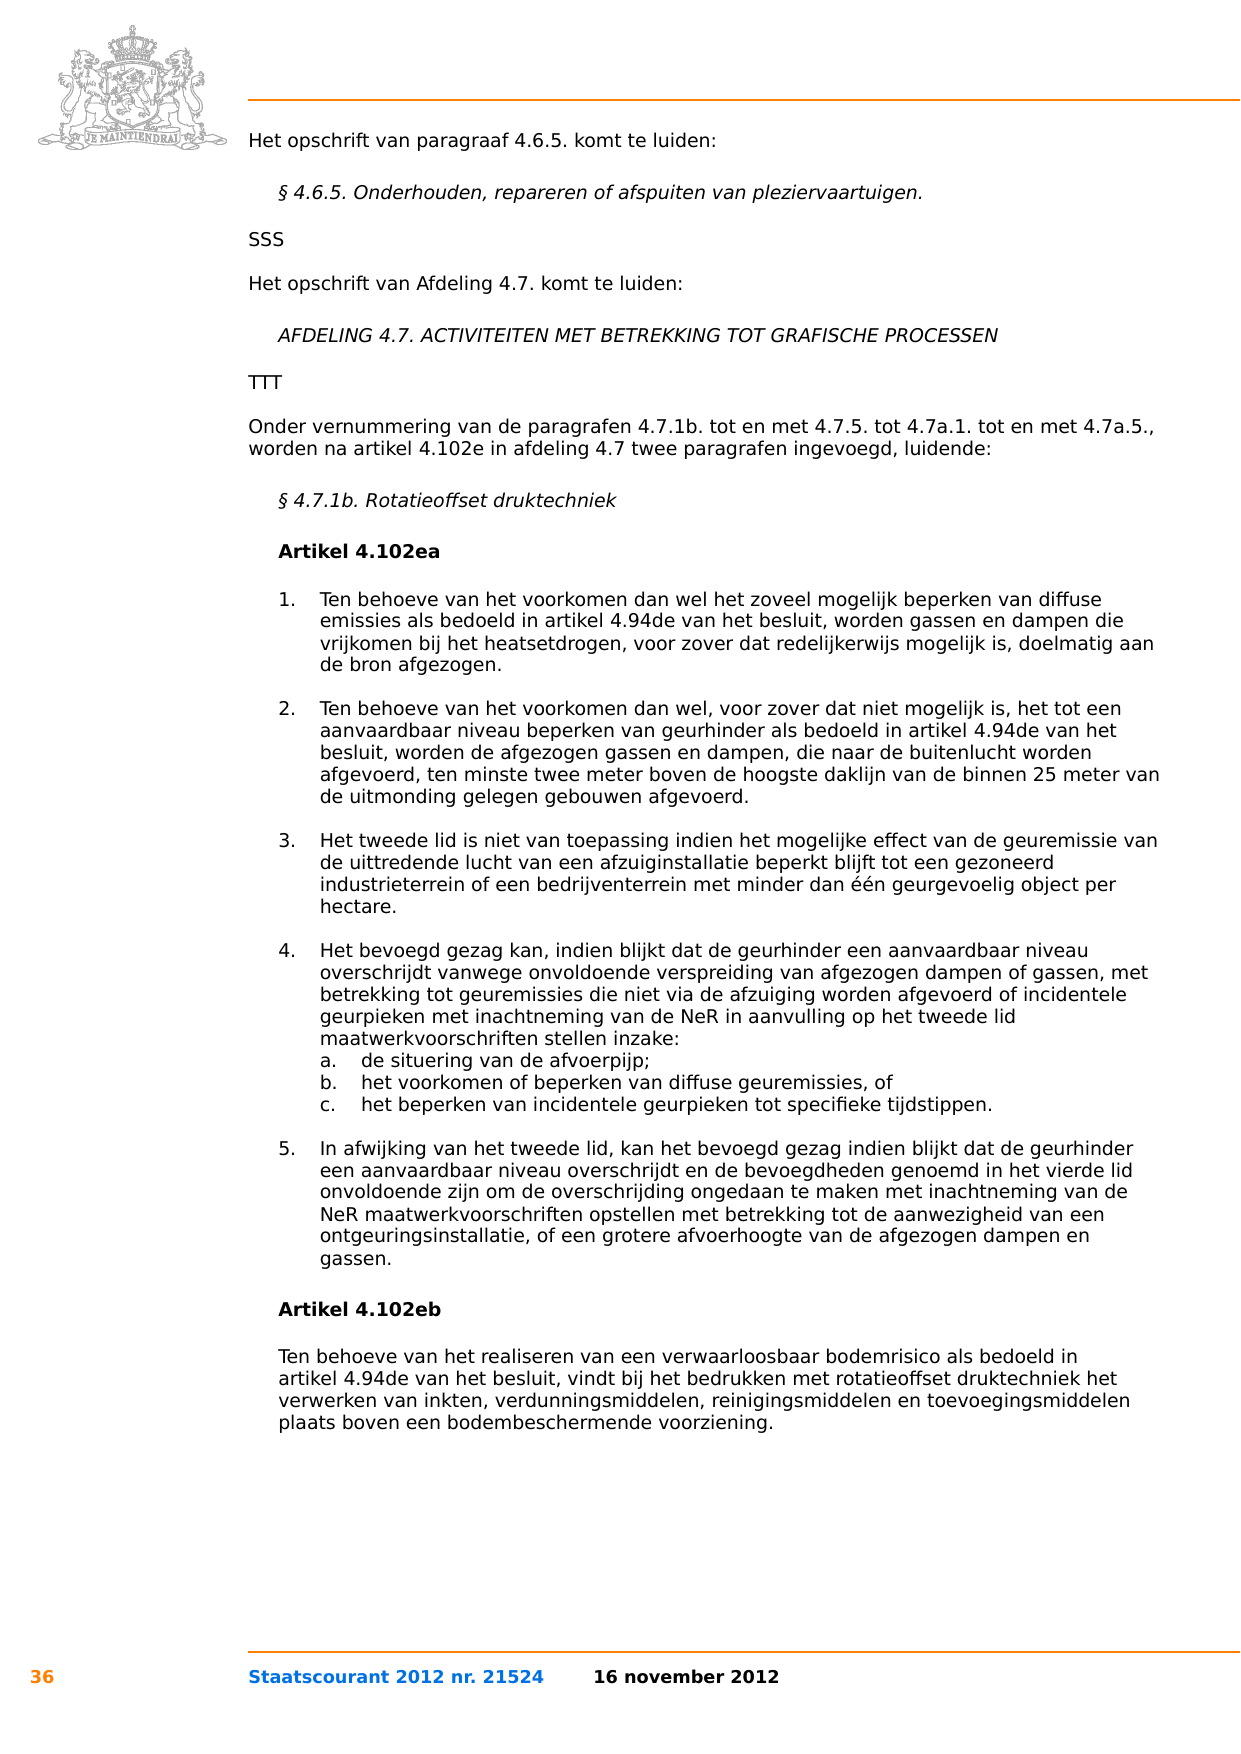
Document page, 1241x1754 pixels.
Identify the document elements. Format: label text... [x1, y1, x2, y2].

subtitle § 4.6.5. Onderhouden, repareren of afspuiten van pleziervaartuigen. [278, 182, 1163, 204]
text b. het voorkomen of beperken van diffuse geuremissies, of [319, 1072, 1163, 1094]
text Ten behoeve van het realiseren van een verwaarloosbaar bodemrisico als bedoeld in artikel 4.94de van het besluit, vindt bij het bedrukken met rotatieoffset druktechniek het verwerken van inkten, verdunningsmiddelen, reinigingsmiddelen en toevoegingsmiddelen plaats boven een bodembeschermende voorziening. [278, 1346, 1163, 1434]
picture [38, 25, 227, 150]
text 1. Ten behoeve van het voorkomen dan wel het zoveel mogelijk beperken van diffuse emissies als bedoeld in artikel 4.94de van het besluit, worden gassen en dampen die vrijkomen bij het heatsetdrogen, voor zover dat redelijkerwijs mogelijk is, doelmatig aan de bron afgezogen. [278, 588, 1163, 676]
subtitle Artikel 4.102ea [278, 541, 1163, 563]
text 4. Het bevoegd gezag kan, indien blijkt dat de geurhinder een aanvaardbaar niveau overschrijdt vanwege onvoldoende verspreiding van afgezogen dampen of gassen, met betrekking tot geuremissies die niet via de afzuiging worden afgevoerd of incidentele geurpieken met inachtneming van de NeR in aanvulling op het tweede lid maatwerkvoorschriften stellen inzake: [278, 940, 1163, 1050]
text Het opschrift van Afdeling 4.7. komt te luiden: [248, 273, 1163, 295]
subtitle Artikel 4.102eb [278, 1299, 1163, 1321]
text 3. Het tweede lid is niet van toepassing indien het mogelijke effect van de geuremissie van de uittredende lucht van een afzuiginstallatie beperkt blijft tot een gezoneerd industrieterrein of een bedrijventerrein met minder dan één geurgevoelig object per hectare. [278, 830, 1163, 918]
text 5. In afwijking van het tweede lid, kan het bevoegd gezag indien blijkt dat de geurhinder een aanvaardbaar niveau overschrijdt en de bevoegdheden genoemd in het vierde lid onvoldoende zijn om de overschrijding ongedaan te maken met inachtneming van de NeR maatwerkvoorschriften opstellen met betrekking tot de aanwezigheid van een ontgeuringsinstallatie, of een grotere afvoerhoogte van de afgezogen dampen en gassen. [278, 1137, 1163, 1269]
text TTT [248, 372, 1163, 394]
subtitle § 4.7.1b. Rotatieoffset druktechniek [278, 489, 1163, 511]
text Onder vernummering van de paragrafen 4.7.1b. tot en met 4.7.5. tot 4.7a.1. tot en met 4.7a.5., worden na artikel 4.102e in afdeling 4.7 twee paragrafen ingevoegd, luidende: [248, 416, 1163, 459]
text SSS [248, 229, 1163, 251]
text 2. Ten behoeve van het voorkomen dan wel, voor zover dat niet mogelijk is, het tot een aanvaardbaar niveau beperken van geurhinder als bedoeld in artikel 4.94de van het besluit, worden de afgezogen gassen en dampen, die naar de buitenlucht worden afgevoerd, ten minste twee meter boven de hoogste daklijn van de binnen 25 meter van de uitmonding gelegen gebouwen afgevoerd. [278, 698, 1163, 808]
text Het opschrift van paragraaf 4.6.5. komt te luiden: [248, 130, 1163, 152]
text c. het beperken van incidentele geurpieken tot specifieke tijdstippen. [319, 1094, 1163, 1116]
subtitle AFDELING 4.7. ACTIVITEITEN MET BETREKKING TOT GRAFISCHE PROCESSEN [278, 325, 1163, 347]
text a. de situering van de afvoerpijp; [319, 1050, 1163, 1072]
